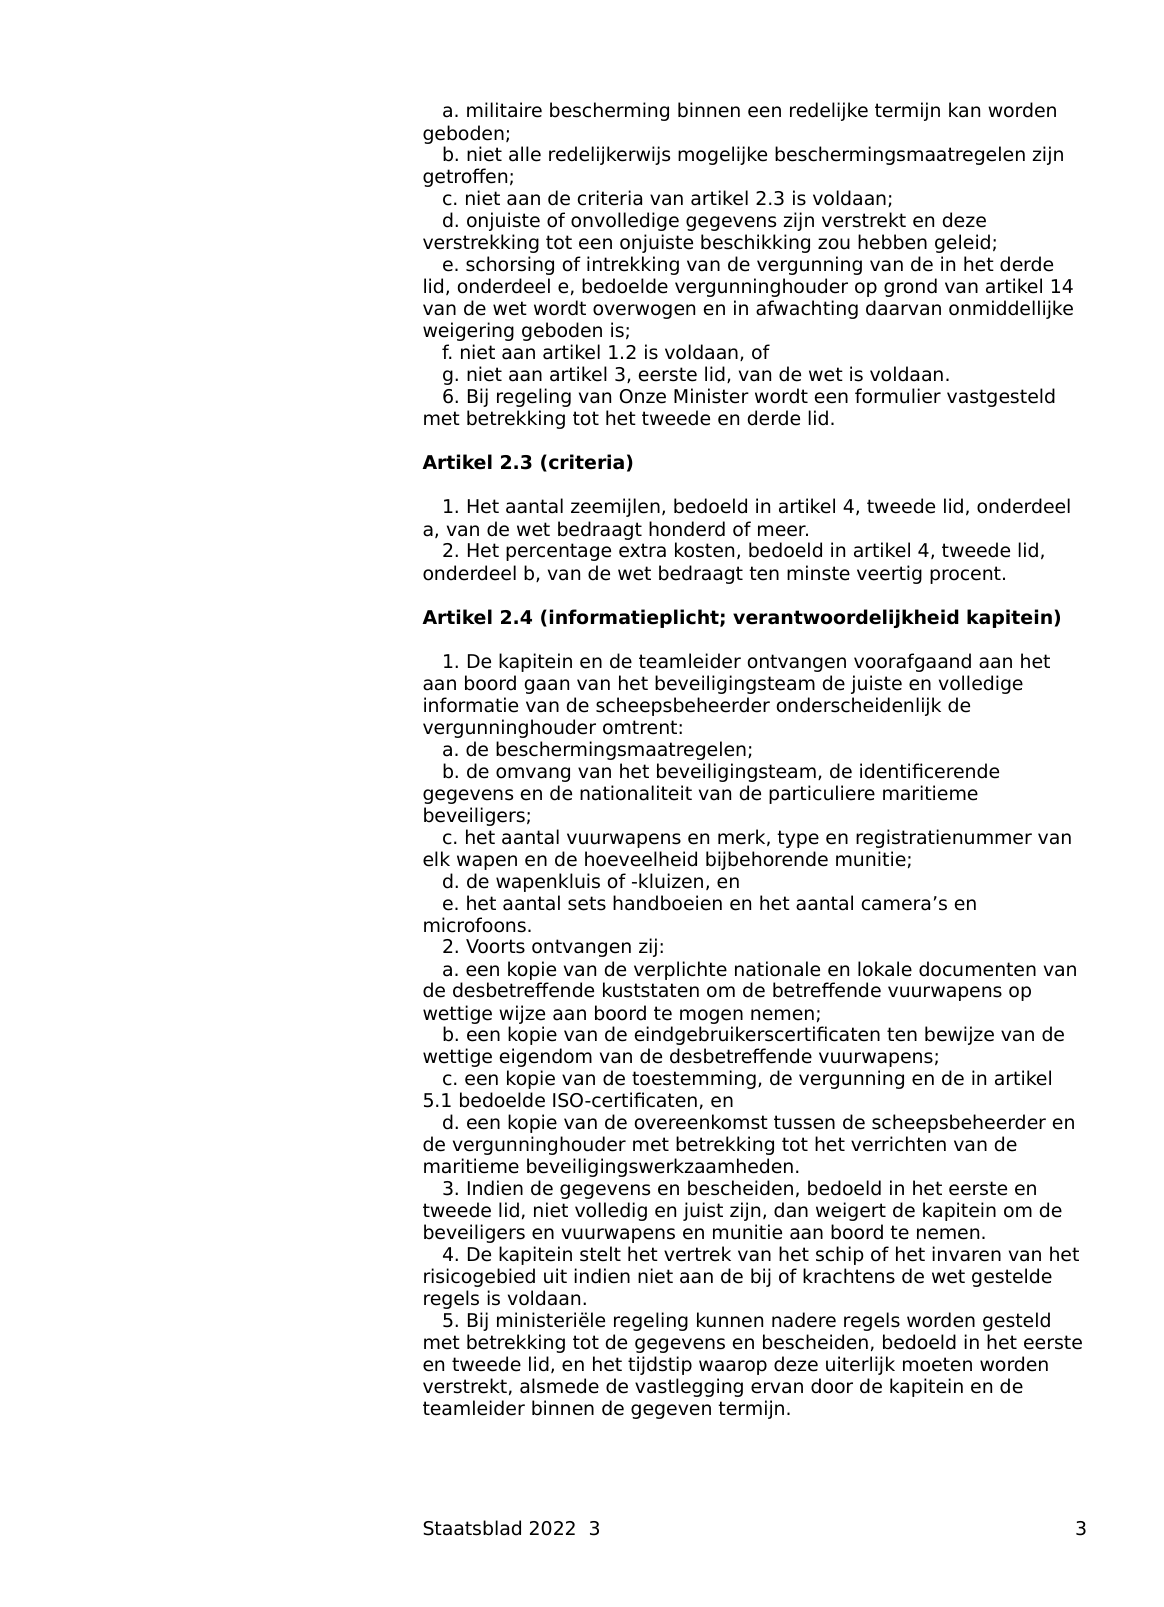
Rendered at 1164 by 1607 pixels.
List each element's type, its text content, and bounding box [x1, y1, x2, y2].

text e. het aantal sets handboeien en het aantal camera’s en microfoons. [422, 892, 1087, 936]
subtitle Artikel 2.4 (informatieplicht; verantwoordelijkheid kapitein) [422, 607, 1087, 628]
text a. militaire bescherming binnen een redelijke termijn kan worden geboden; [422, 100, 1087, 144]
text e. schorsing of intrekking van de vergunning van de in het derde lid, onderdeel e, bedoelde vergunninghouder op grond van artikel 14 van de wet wordt overwogen en in afwachting daarvan onmiddellijke weigering geboden is; [422, 254, 1087, 342]
text a. de beschermingsmaatregelen; [422, 739, 1087, 761]
text b. de omvang van het beveiligingsteam, de identificerende gegevens en de nationaliteit van de particuliere maritieme beveiligers; [422, 761, 1087, 827]
text d. een kopie van de overeenkomst tussen de scheepsbeheerder en de vergunninghouder met betrekking tot het verrichten van de maritieme beveiligingswerkzaamheden. [422, 1112, 1087, 1178]
text d. onjuiste of onvolledige gegevens zijn verstrekt en deze verstrekking tot een onjuiste beschikking zou hebben geleid; [422, 210, 1087, 254]
text a. een kopie van de verplichte nationale en lokale documenten van de desbetreffende kuststaten om de betreffende vuurwapens op wettige wijze aan boord te mogen nemen; [422, 958, 1087, 1024]
text c. een kopie van de toestemming, de vergunning en de in artikel 5.1 bedoelde ISO-certificaten, en [422, 1068, 1087, 1112]
text g. niet aan artikel 3, eerste lid, van de wet is voldaan. [422, 364, 1087, 386]
text 4. De kapitein stelt het vertrek van het schip of het invaren van het risicogebied uit indien niet aan de bij of krachtens de wet gestelde regels is voldaan. [422, 1244, 1087, 1310]
text c. niet aan de criteria van artikel 2.3 is voldaan; [422, 188, 1087, 210]
text f. niet aan artikel 1.2 is voldaan, of [422, 342, 1087, 364]
subtitle Artikel 2.3 (criteria) [422, 452, 1087, 474]
text 2. Voorts ontvangen zij: [422, 936, 1087, 958]
text 1. De kapitein en de teamleider ontvangen voorafgaand aan het aan boord gaan van het beveiligingsteam de juiste en volledige informatie van de scheepsbeheerder onderscheidenlijk de vergunninghouder omtrent: [422, 651, 1087, 739]
text 3. Indien de gegevens en bescheiden, bedoeld in het eerste en tweede lid, niet volledig en juist zijn, dan weigert de kapitein om de beveiligers en vuurwapens en munitie aan boord te nemen. [422, 1178, 1087, 1244]
text b. een kopie van de eindgebruikerscertificaten ten bewijze van de wettige eigendom van de desbetreffende vuurwapens; [422, 1024, 1087, 1068]
text 1. Het aantal zeemijlen, bedoeld in artikel 4, tweede lid, onderdeel a, van de wet bedraagt honderd of meer. [422, 496, 1087, 540]
text b. niet alle redelijkerwijs mogelijke beschermingsmaatregelen zijn getroffen; [422, 144, 1087, 188]
text c. het aantal vuurwapens en merk, type en registratienummer van elk wapen en de hoeveelheid bijbehorende munitie; [422, 827, 1087, 871]
text 6. Bij regeling van Onze Minister wordt een formulier vastgesteld met betrekking tot het tweede en derde lid. [422, 386, 1087, 430]
text 2. Het percentage extra kosten, bedoeld in artikel 4, tweede lid, onderdeel b, van de wet bedraagt ten minste veertig procent. [422, 540, 1087, 584]
text d. de wapenkluis of -kluizen, en [422, 871, 1087, 892]
text 5. Bij ministeriële regeling kunnen nadere regels worden gesteld met betrekking tot de gegevens en bescheiden, bedoeld in het eerste en tweede lid, en het tijdstip waarop deze uiterlijk moeten worden verstrekt, alsmede de vastlegging ervan door de kapitein en de teamleider binnen de gegeven termijn. [422, 1310, 1087, 1420]
